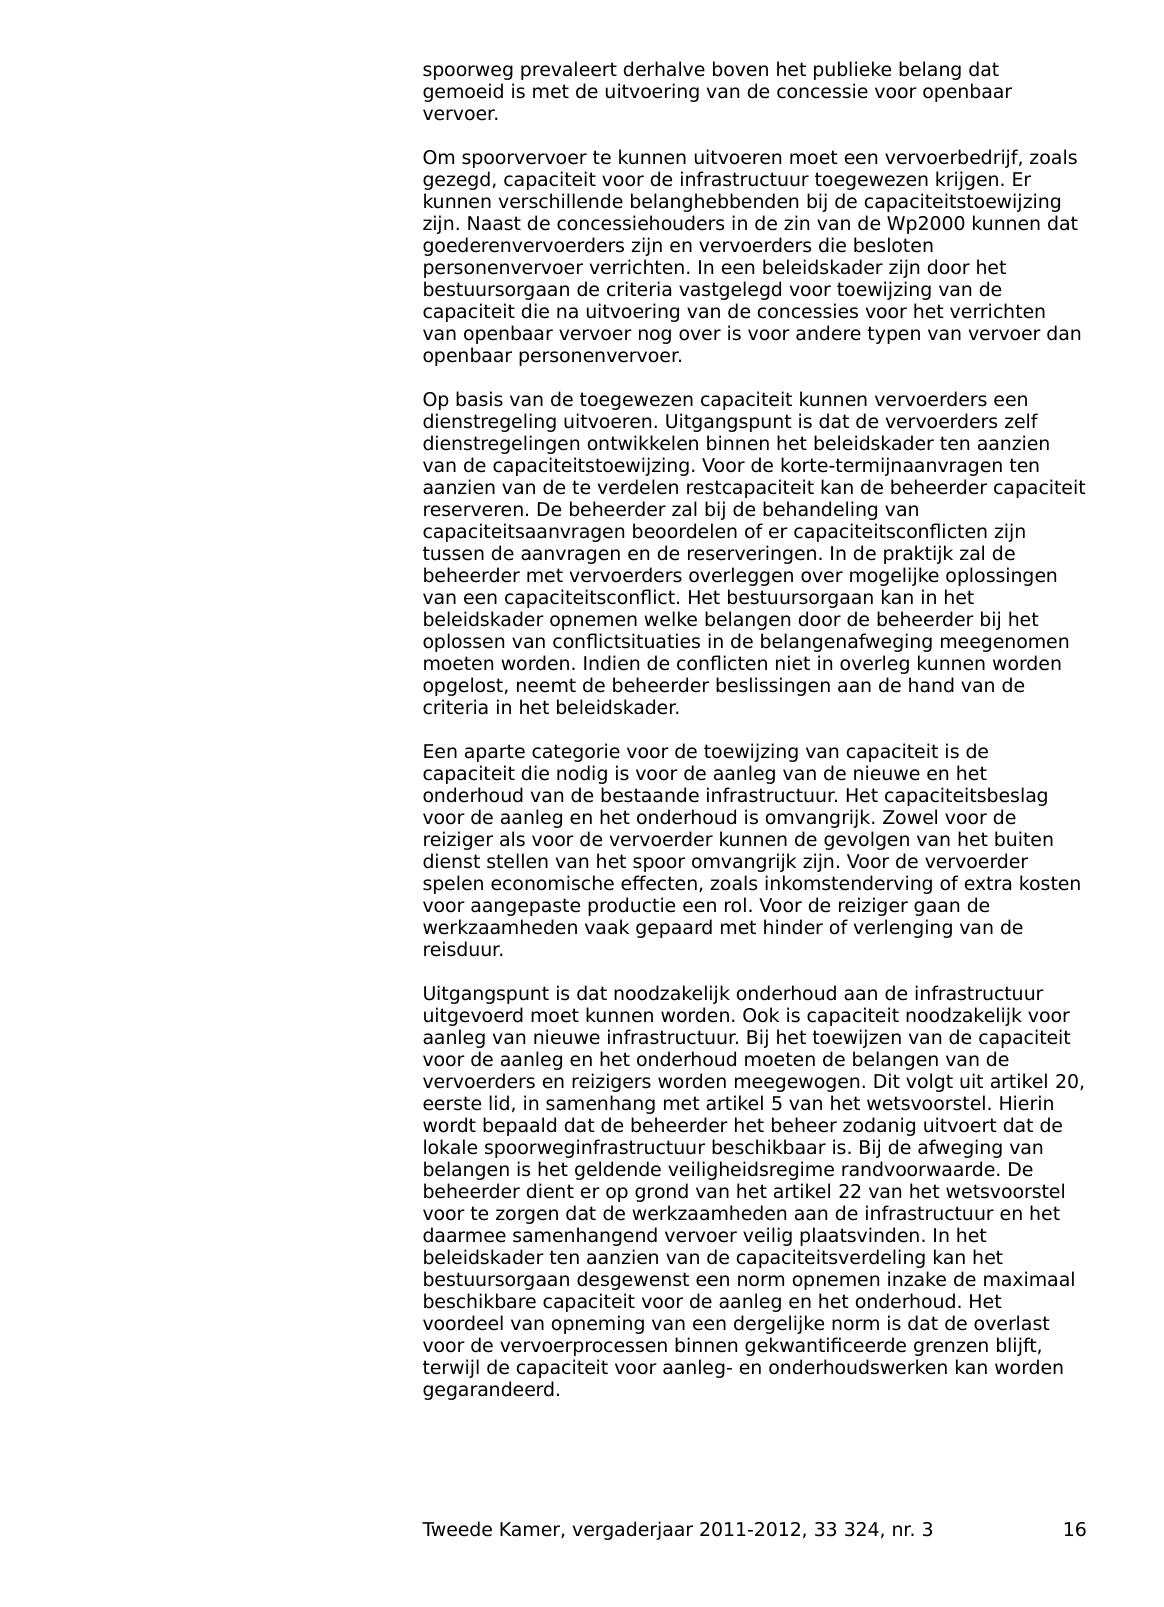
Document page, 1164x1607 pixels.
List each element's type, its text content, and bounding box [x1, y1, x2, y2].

text Om spoorvervoer te kunnen uitvoeren moet een vervoerbedrijf, zoals gezegd, capaciteit voor de infrastructuur toegewezen krijgen. Er kunnen verschillende belanghebbenden bij de capaciteitstoewijzing zijn. Naast de concessiehouders in de zin van de Wp2000 kunnen dat goederenvervoerders zijn en vervoerders die besloten personenvervoer verrichten. In een beleidskader zijn door het bestuursorgaan de criteria vastgelegd voor toewijzing van de capaciteit die na uitvoering van de concessies voor het verrichten van openbaar vervoer nog over is voor andere typen van vervoer dan openbaar personenvervoer. [422, 147, 1087, 367]
text spoorweg prevaleert derhalve boven het publieke belang dat gemoeid is met de uitvoering van de concessie voor openbaar vervoer. [422, 59, 1087, 125]
text Uitgangspunt is dat noodzakelijk onderhoud aan de infrastructuur uitgevoerd moet kunnen worden. Ook is capaciteit noodzakelijk voor aanleg van nieuwe infrastructuur. Bij het toewijzen van de capaciteit voor de aanleg en het onderhoud moeten de belangen van de vervoerders en reizigers worden meegewogen. Dit volgt uit artikel 20, eerste lid, in samenhang met artikel 5 van het wetsvoorstel. Hierin wordt bepaald dat de beheerder het beheer zodanig uitvoert dat de lokale spoorweginfrastructuur beschikbaar is. Bij de afweging van belangen is het geldende veiligheidsregime randvoorwaarde. De beheerder dient er op grond van het artikel 22 van het wetsvoorstel voor te zorgen dat de werkzaamheden aan de infrastructuur en het daarmee samenhangend vervoer veilig plaatsvinden. In het beleidskader ten aanzien van de capaciteitsverdeling kan het bestuursorgaan desgewenst een norm opnemen inzake de maximaal beschikbare capaciteit voor de aanleg en het onderhoud. Het voordeel van opneming van een dergelijke norm is dat de overlast voor de vervoerprocessen binnen gekwantificeerde grenzen blijft, terwijl de capaciteit voor aanleg- en onderhoudswerken kan worden gegarandeerd. [422, 983, 1087, 1401]
text Op basis van de toegewezen capaciteit kunnen vervoerders een dienstregeling uitvoeren. Uitgangspunt is dat de vervoerders zelf dienstregelingen ontwikkelen binnen het beleidskader ten aanzien van de capaciteitstoewijzing. Voor de korte-termijnaanvragen ten aanzien van de te verdelen restcapaciteit kan de beheerder capaciteit reserveren. De beheerder zal bij de behandeling van capaciteitsaanvragen beoordelen of er capaciteitsconflicten zijn tussen de aanvragen en de reserveringen. In de praktijk zal de beheerder met vervoerders overleggen over mogelijke oplossingen van een capaciteitsconflict. Het bestuursorgaan kan in het beleidskader opnemen welke belangen door de beheerder bij het oplossen van conflictsituaties in de belangenafweging meegenomen moeten worden. Indien de conflicten niet in overleg kunnen worden opgelost, neemt de beheerder beslissingen aan de hand van de criteria in het beleidskader. [422, 389, 1087, 719]
text Een aparte categorie voor de toewijzing van capaciteit is de capaciteit die nodig is voor de aanleg van de nieuwe en het onderhoud van de bestaande infrastructuur. Het capaciteitsbeslag voor de aanleg en het onderhoud is omvangrijk. Zowel voor de reiziger als voor de vervoerder kunnen de gevolgen van het buiten dienst stellen van het spoor omvangrijk zijn. Voor de vervoerder spelen economische effecten, zoals inkomstenderving of extra kosten voor aangepaste productie een rol. Voor de reiziger gaan de werkzaamheden vaak gepaard met hinder of verlenging van de reisduur. [422, 741, 1087, 961]
